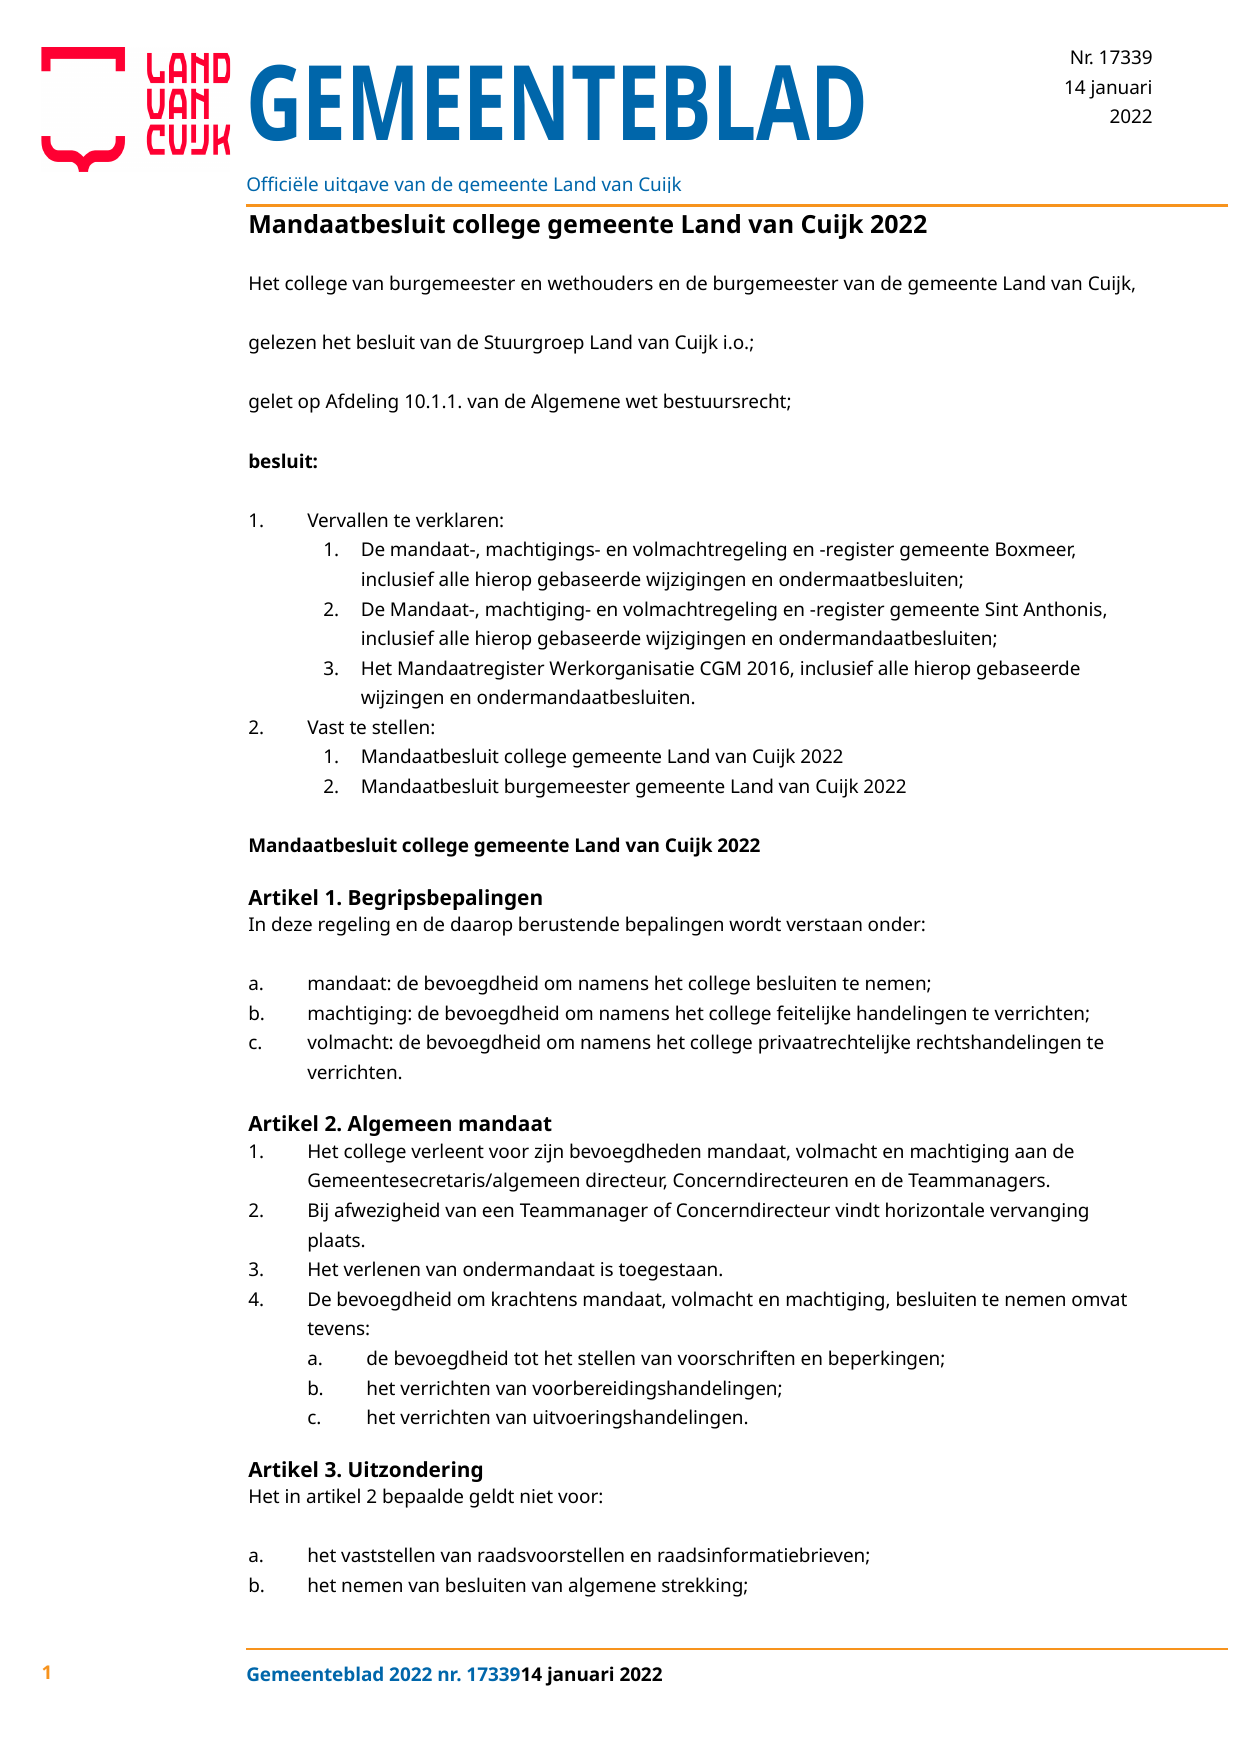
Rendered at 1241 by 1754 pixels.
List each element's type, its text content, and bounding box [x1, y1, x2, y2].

text In deze regeling en de daarop berustende bepalingen wordt verstaan onder: [248, 911, 1152, 937]
text gelezen het besluit van de Stuurgroep Land van Cuijk i.o.; [248, 329, 1152, 355]
list volmacht: de bevoegdheid om namens het college privaatrechtelijke rechtshandelingen te verrichten. [248, 1029, 1152, 1085]
text Artikel 3. Uitzondering [248, 1455, 1152, 1483]
list het nemen van besluiten van algemene strekking; [248, 1572, 1152, 1598]
list het verrichten van voorbereidingshandelingen; [307, 1375, 1152, 1400]
text Het college van burgemeester en wethouders en de burgemeester van de gemeente Land van Cuijk, [248, 270, 1152, 296]
text Artikel 1. Begripsbepalingen [248, 883, 1152, 911]
list De bevoegdheid om krachtens mandaat, volmacht en machtiging, besluiten te nemen omvat tevens: [248, 1286, 1152, 1341]
text Mandaatbesluit college gemeente Land van Cuijk 2022 [248, 207, 1152, 241]
text Het in artikel 2 bepaalde geldt niet voor: [248, 1483, 1152, 1509]
list het vaststellen van raadsvoorstellen en raadsinformatiebrieven; [248, 1542, 1152, 1568]
list de bevoegdheid tot het stellen van voorschriften en beperkingen; [307, 1345, 1152, 1371]
list Vast te stellen: [248, 714, 1152, 740]
text besluit: [248, 448, 1152, 473]
list mandaat: de bevoegdheid om namens het college besluiten te nemen; [248, 970, 1152, 996]
list het verrichten van uitvoeringshandelingen. [307, 1404, 1152, 1430]
list Bij afwezigheid van een Teammanager of Concerndirecteur vindt horizontale vervanging plaats. [248, 1197, 1152, 1252]
list machtiging: de bevoegdheid om namens het college feitelijke handelingen te verrichten; [248, 1000, 1152, 1026]
list Het Mandaatregister Werkorganisatie CGM 2016, inclusief alle hierop gebaseerde wijzingen en ondermandaatbesluiten. [323, 655, 1152, 710]
text Artikel 2. Algemeen mandaat [248, 1109, 1152, 1138]
list Mandaatbesluit burgemeester gemeente Land van Cuijk 2022 [323, 773, 1152, 799]
list Het college verleent voor zijn bevoegdheden mandaat, volmacht en machtiging aan de Gemeentesecretaris/algemeen directeur, Concerndirecteuren en de Teammanagers. [248, 1138, 1152, 1193]
list Vervallen te verklaren: [248, 507, 1152, 533]
text gelet op Afdeling 10.1.1. van de Algemene wet bestuursrecht; [248, 389, 1152, 414]
list Het verlenen van ondermandaat is toegestaan. [248, 1256, 1152, 1282]
list Mandaatbesluit college gemeente Land van Cuijk 2022 [323, 744, 1152, 769]
text Mandaatbesluit college gemeente Land van Cuijk 2022 [248, 832, 1152, 858]
picture [41, 47, 231, 172]
list De Mandaat-, machtiging- en volmachtregeling en -register gemeente Sint Anthonis, inclusief alle hierop gebaseerde wijzigingen en ondermandaatbesluiten; [323, 596, 1152, 651]
list De mandaat-, machtigings- en volmachtregeling en -register gemeente Boxmeer, inclusief alle hierop gebaseerde wijzigingen en ondermaatbesluiten; [323, 537, 1152, 592]
